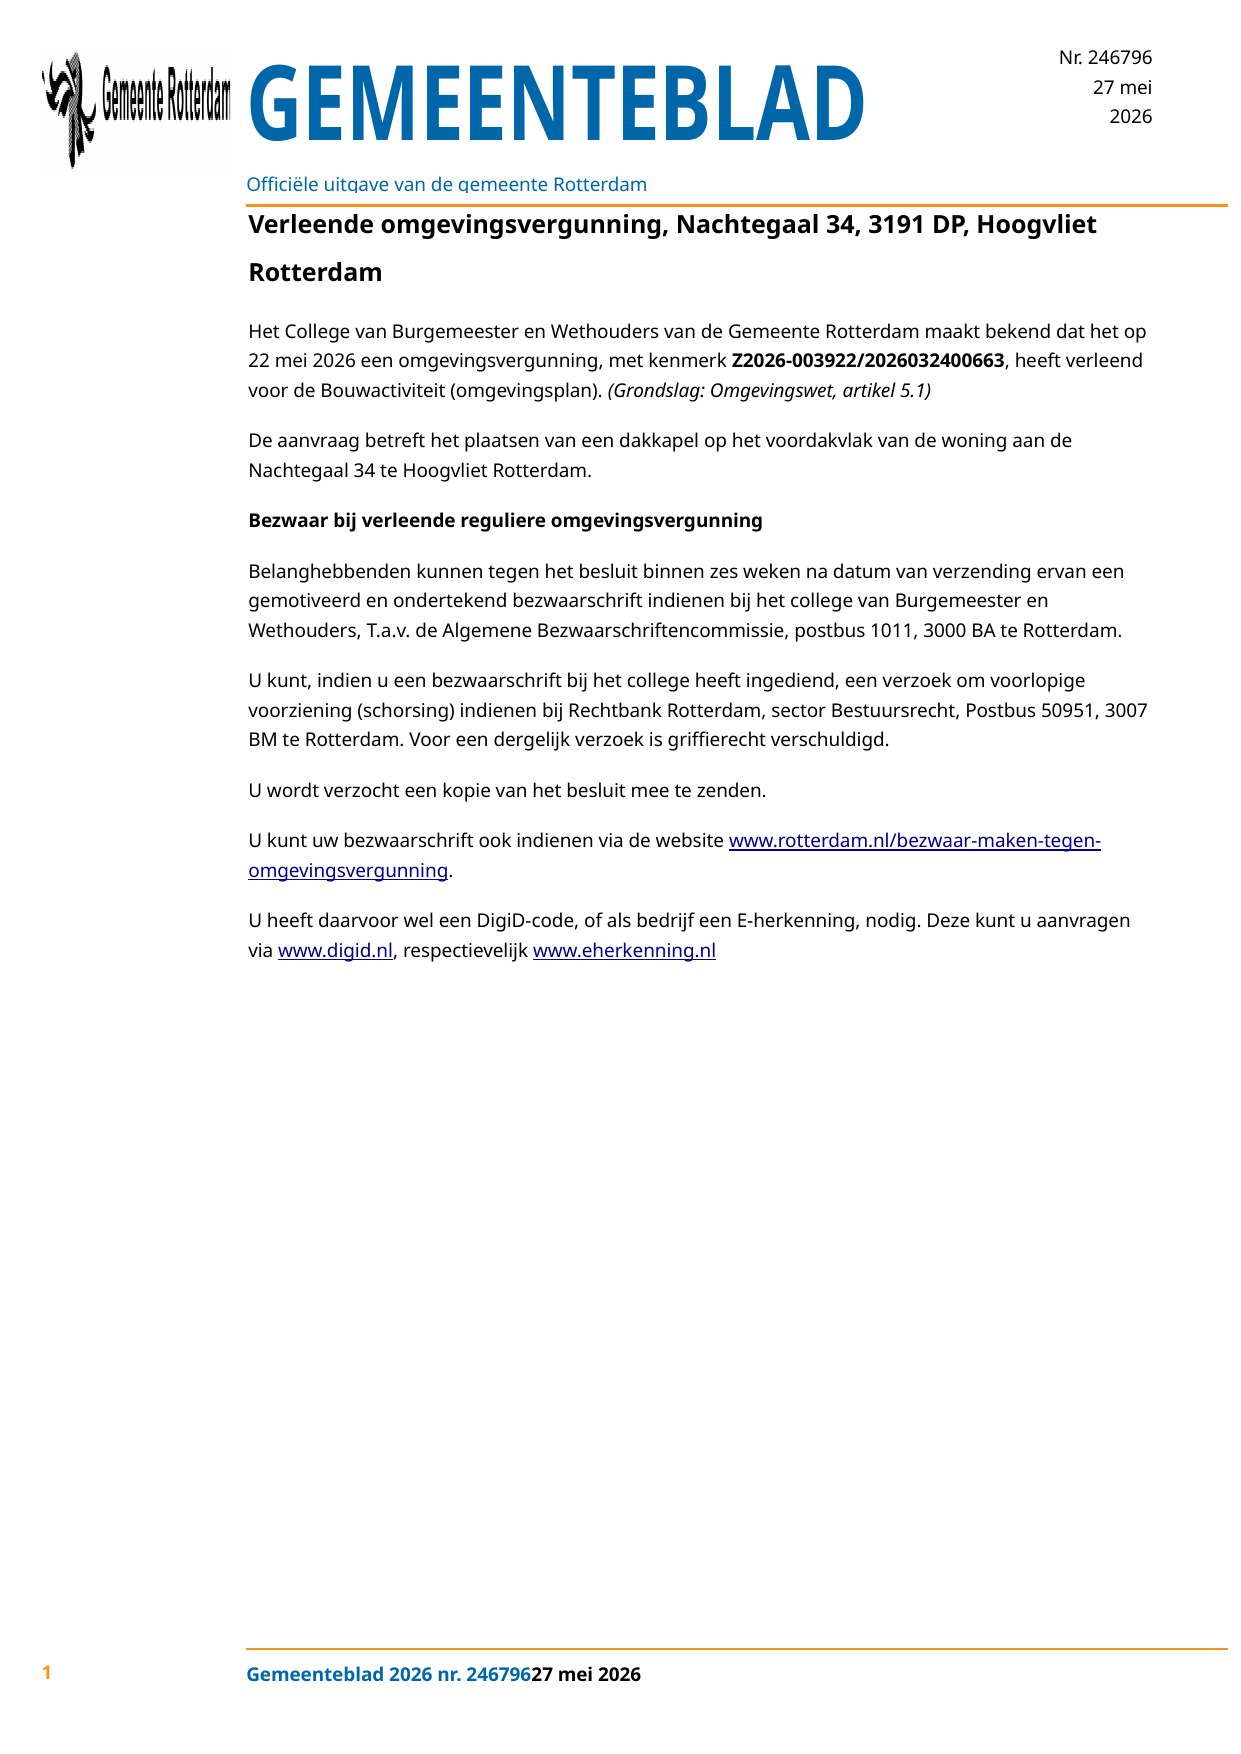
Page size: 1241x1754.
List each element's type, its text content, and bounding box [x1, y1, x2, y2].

text Het College van Burgemeester en Wethouders van de Gemeente Rotterdam maakt bekend dat het op 22 mei 2026 een omgevingsvergunning, met kenmerk Z2026-003922/2026032400663, heeft verleend voor de Bouwactiviteit (omgevingsplan). (Grondslag: Omgevingswet, artikel 5.1) [248, 318, 1152, 403]
text Bezwaar bij verleende reguliere omgevingsvergunning [248, 507, 1152, 533]
text U kunt, indien u een bezwaarschrift bij het college heeft ingediend, een verzoek om voorlopige voorziening (schorsing) indienen bij Rechtbank Rotterdam, sector Bestuursrecht, Postbus 50951, 3007 BM te Rotterdam. Voor een dergelijk verzoek is griffierecht verschuldigd. [248, 667, 1152, 752]
text U heeft daarvoor wel een DigiD-code, of als bedrijf een E-herkenning, nodig. Deze kunt u aanvragen via www.digid.nl, respectievelijk www.eherkenning.nl [248, 907, 1152, 963]
picture [41, 47, 231, 172]
text U kunt uw bezwaarschrift ook indienen via de website www.rotterdam.nl/bezwaar-maken-tegen-omgevingsvergunning. [248, 827, 1152, 883]
text De aanvraag betreft het plaatsen van een dakkapel op het voordakvlak van de woning aan de Nachtegaal 34 te Hoogvliet Rotterdam. [248, 427, 1152, 483]
text Belanghebbenden kunnen tegen het besluit binnen zes weken na datum van verzending ervan een gemotiveerd en ondertekend bezwaarschrift indienen bij het college van Burgemeester en Wethouders, T.a.v. de Algemene Bezwaarschriftencommissie, postbus 1011, 3000 BA te Rotterdam. [248, 558, 1152, 643]
text Verleende omgevingsvergunning, Nachtegaal 34, 3191 DP, Hoogvliet Rotterdam [248, 207, 1152, 288]
text U wordt verzocht een kopie van het besluit mee te zenden. [248, 777, 1152, 803]
